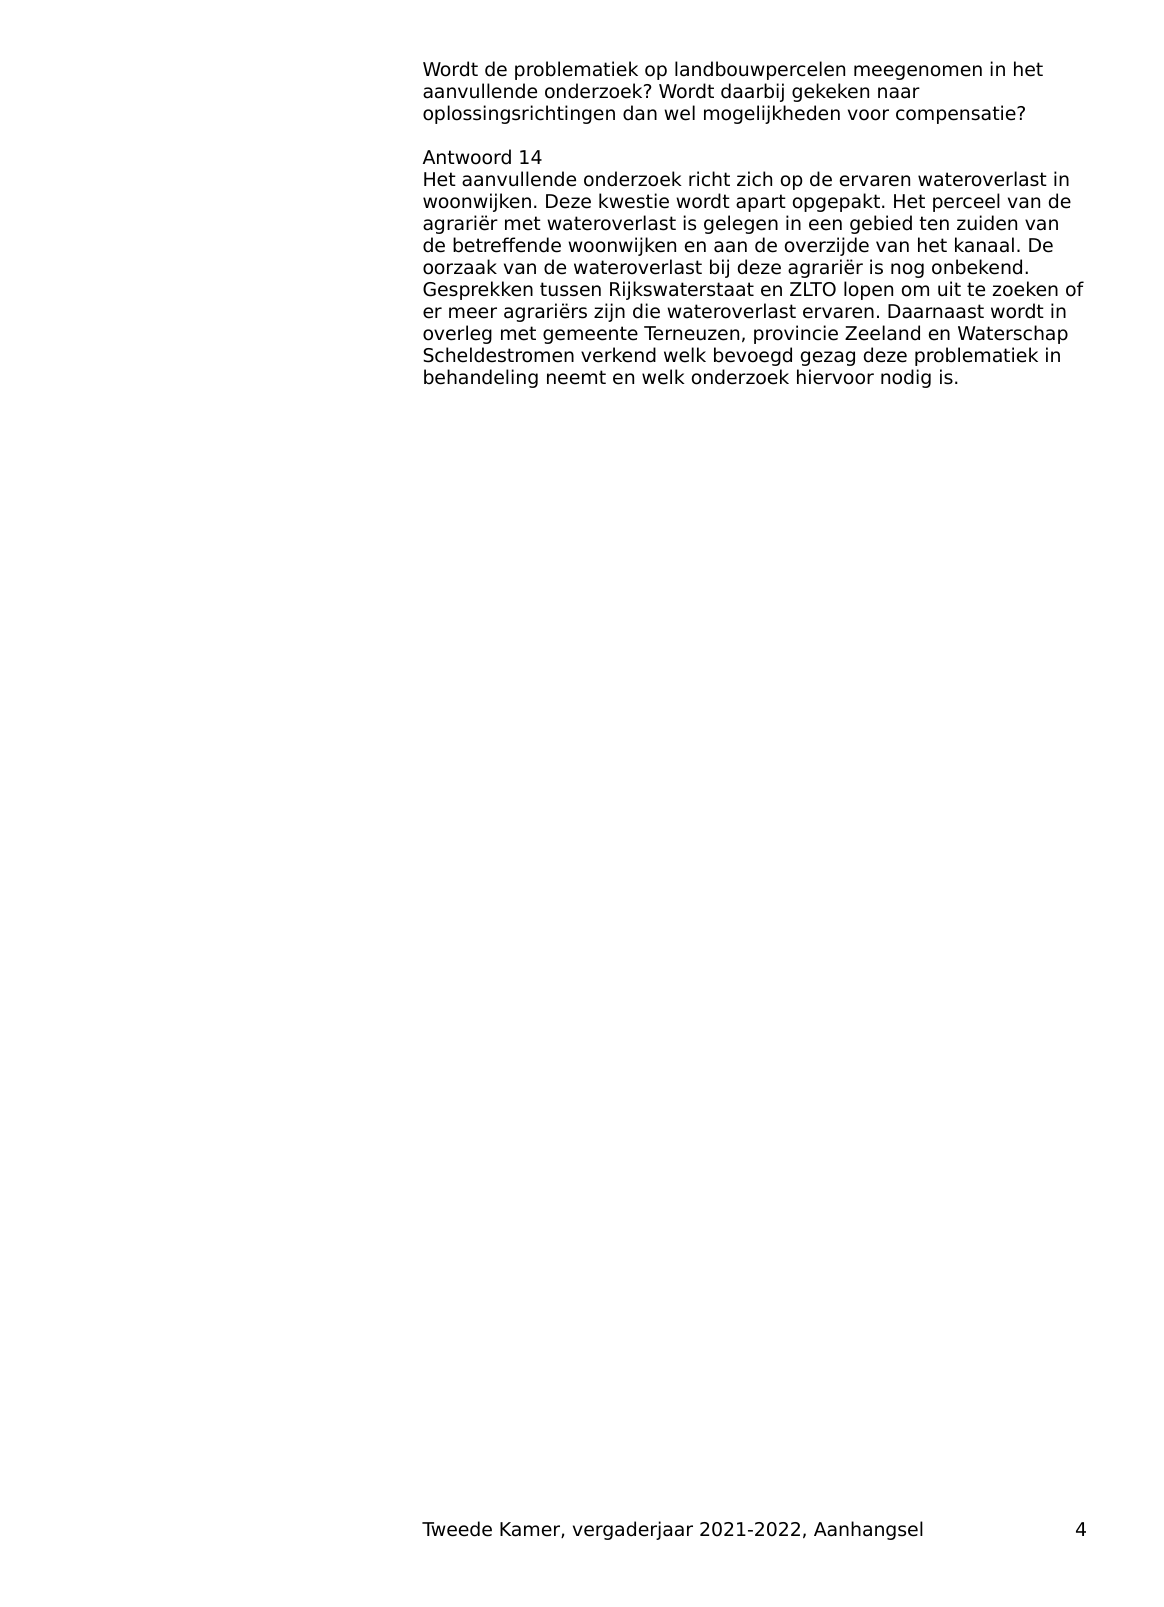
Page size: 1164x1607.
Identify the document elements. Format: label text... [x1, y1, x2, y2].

text Wordt de problematiek op landbouwpercelen meegenomen in het aanvullende onderzoek? Wordt daarbij gekeken naar oplossingsrichtingen dan wel mogelijkheden voor compensatie? [422, 59, 1087, 125]
text Het aanvullende onderzoek richt zich op de ervaren wateroverlast in woonwijken. Deze kwestie wordt apart opgepakt. Het perceel van de agrariër met wateroverlast is gelegen in een gebied ten zuiden van de betreffende woonwijken en aan de overzijde van het kanaal. De oorzaak van de wateroverlast bij deze agrariër is nog onbekend. Gesprekken tussen Rijkswaterstaat en ZLTO lopen om uit te zoeken of er meer agrariërs zijn die wateroverlast ervaren. Daarnaast wordt in overleg met gemeente Terneuzen, provincie Zeeland en Waterschap Scheldestromen verkend welk bevoegd gezag deze problematiek in behandeling neemt en welk onderzoek hiervoor nodig is. [422, 169, 1087, 389]
text Antwoord 14 [422, 147, 1087, 169]
